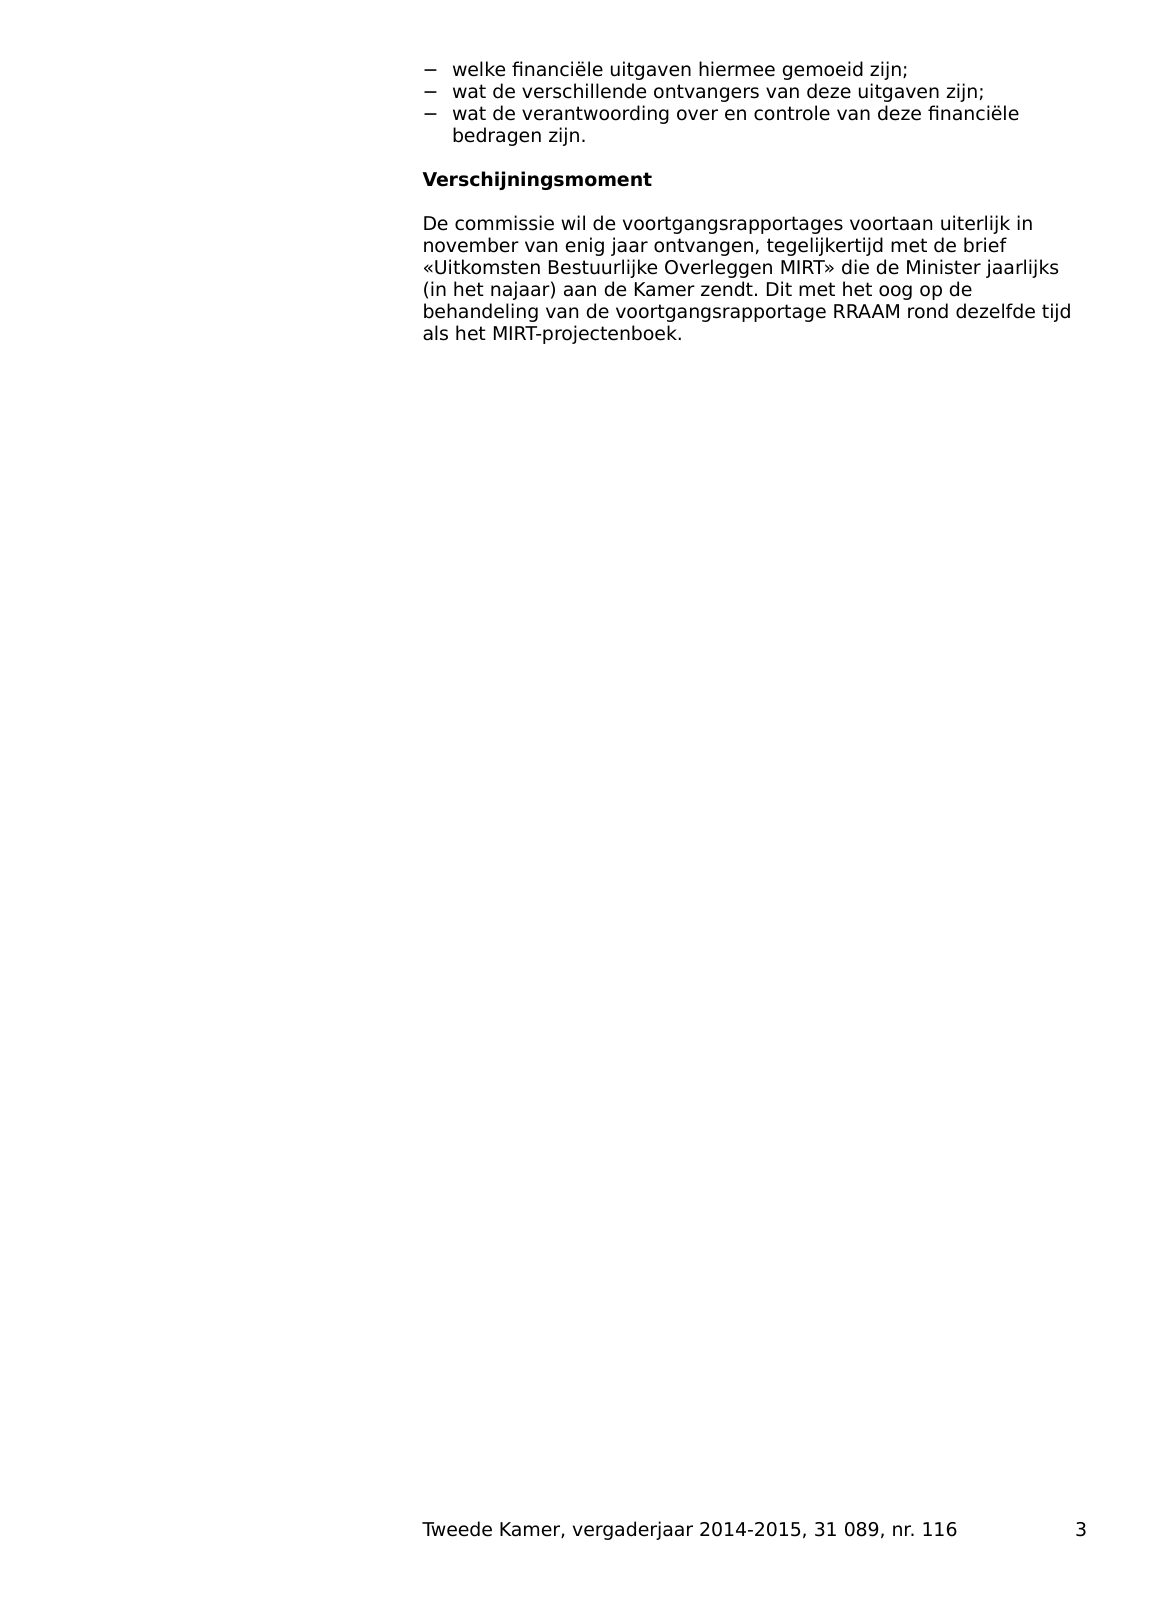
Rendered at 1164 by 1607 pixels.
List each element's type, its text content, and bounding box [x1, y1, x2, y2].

text − wat de verantwoording over en controle van deze financiële bedragen zijn. [422, 103, 1087, 147]
text − wat de verschillende ontvangers van deze uitgaven zijn; [422, 81, 1087, 103]
subtitle Verschijningsmoment [422, 169, 1087, 191]
text − welke financiële uitgaven hiermee gemoeid zijn; [422, 59, 1087, 81]
text De commissie wil de voortgangsrapportages voortaan uiterlijk in november van enig jaar ontvangen, tegelijkertijd met de brief «Uitkomsten Bestuurlijke Overleggen MIRT» die de Minister jaarlijks (in het najaar) aan de Kamer zendt. Dit met het oog op de behandeling van de voortgangsrapportage RRAAM rond dezelfde tijd als het MIRT-projectenboek. [422, 213, 1087, 345]
